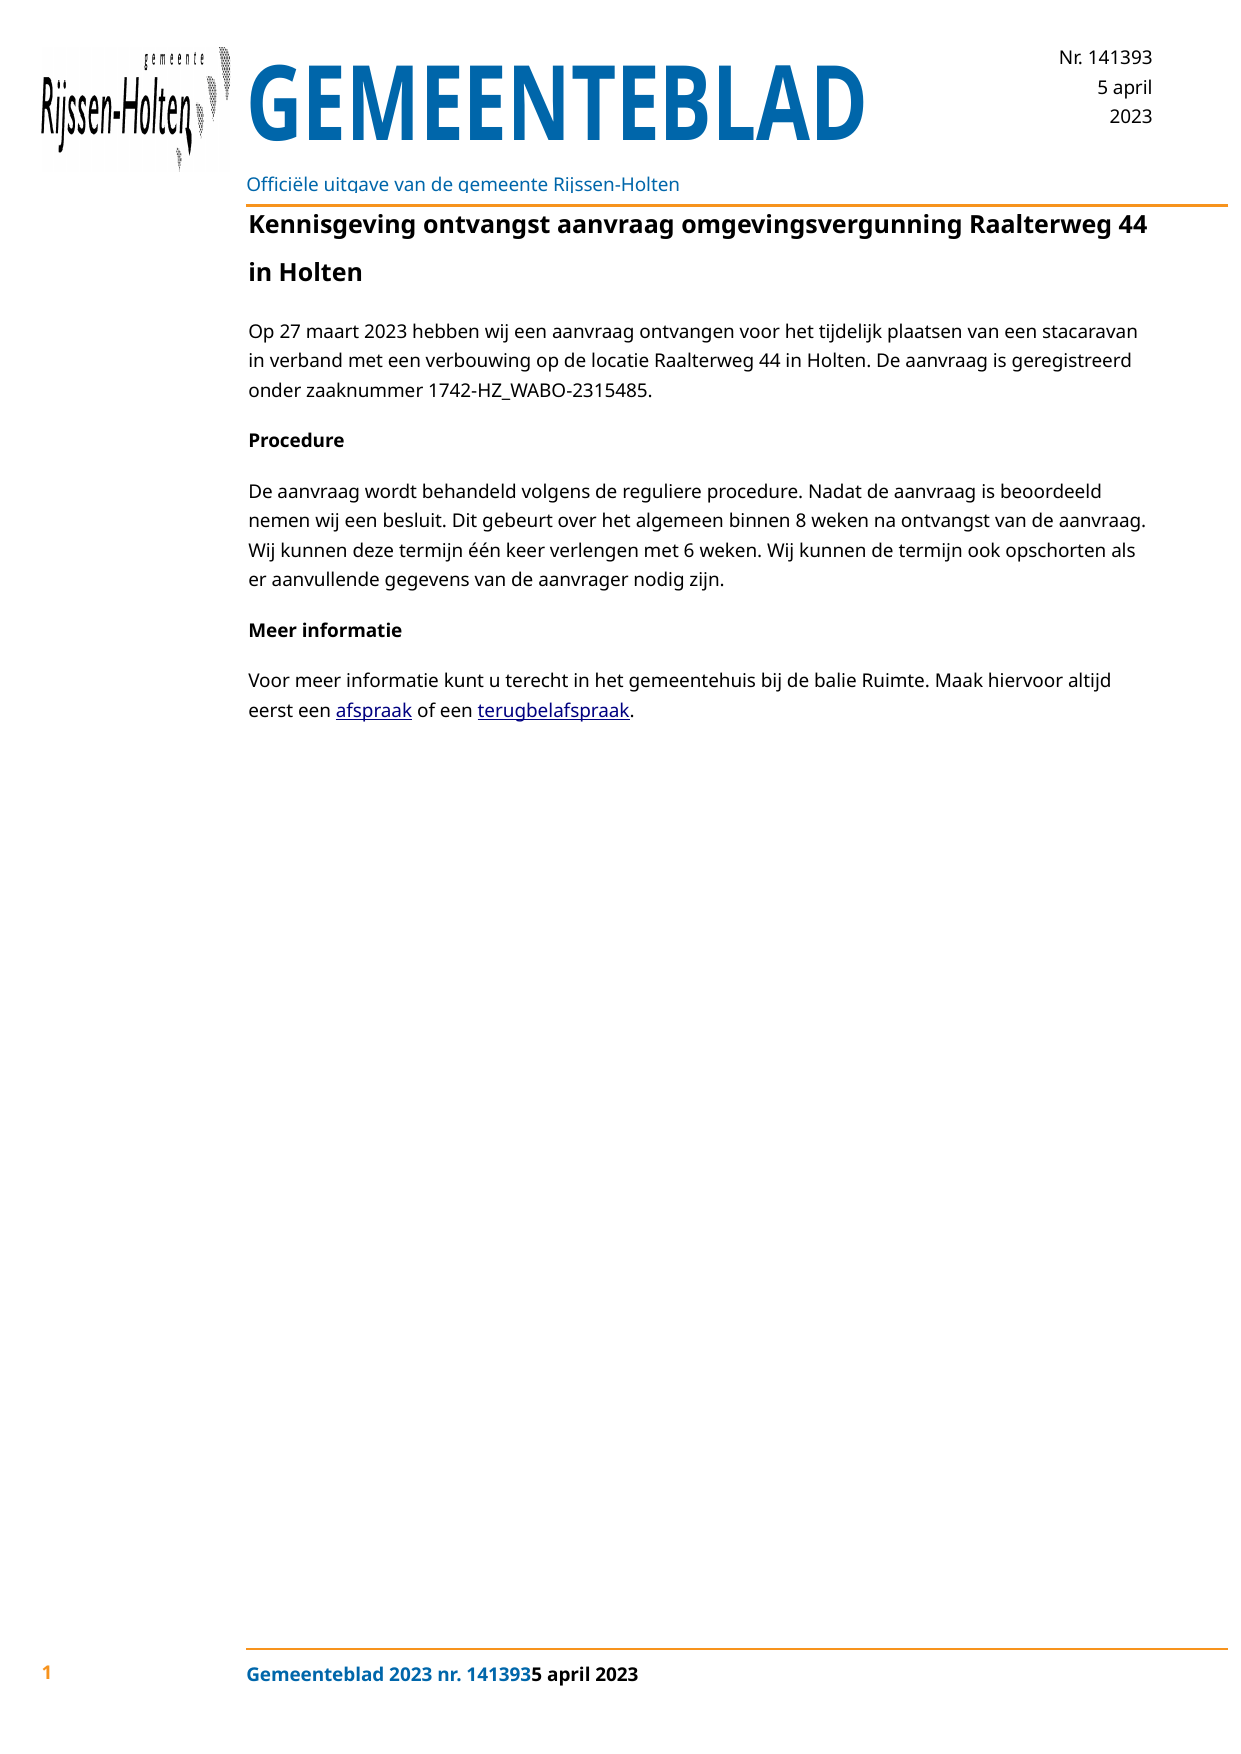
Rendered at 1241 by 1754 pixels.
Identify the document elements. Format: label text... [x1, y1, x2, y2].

picture [41, 47, 231, 172]
text Meer informatie [248, 617, 1152, 643]
text Op 27 maart 2023 hebben wij een aanvraag ontvangen voor het tijdelijk plaatsen van een stacaravan in verband met een verbouwing op de locatie Raalterweg 44 in Holten. De aanvraag is geregistreerd onder zaaknummer 1742-HZ_WABO-2315485. [248, 318, 1152, 403]
text Procedure [248, 427, 1152, 453]
text De aanvraag wordt behandeld volgens de reguliere procedure. Nadat de aanvraag is beoordeeld nemen wij een besluit. Dit gebeurt over het algemeen binnen 8 weken na ontvangst van de aanvraag. Wij kunnen deze termijn één keer verlengen met 6 weken. Wij kunnen de termijn ook opschorten als er aanvullende gegevens van de aanvrager nodig zijn. [248, 478, 1152, 592]
text Kennisgeving ontvangst aanvraag omgevingsvergunning Raalterweg 44 in Holten [248, 207, 1152, 288]
text Voor meer informatie kunt u terecht in het gemeentehuis bij de balie Ruimte. Maak hiervoor altijd eerst een afspraak of een terugbelafspraak. [248, 667, 1152, 723]
